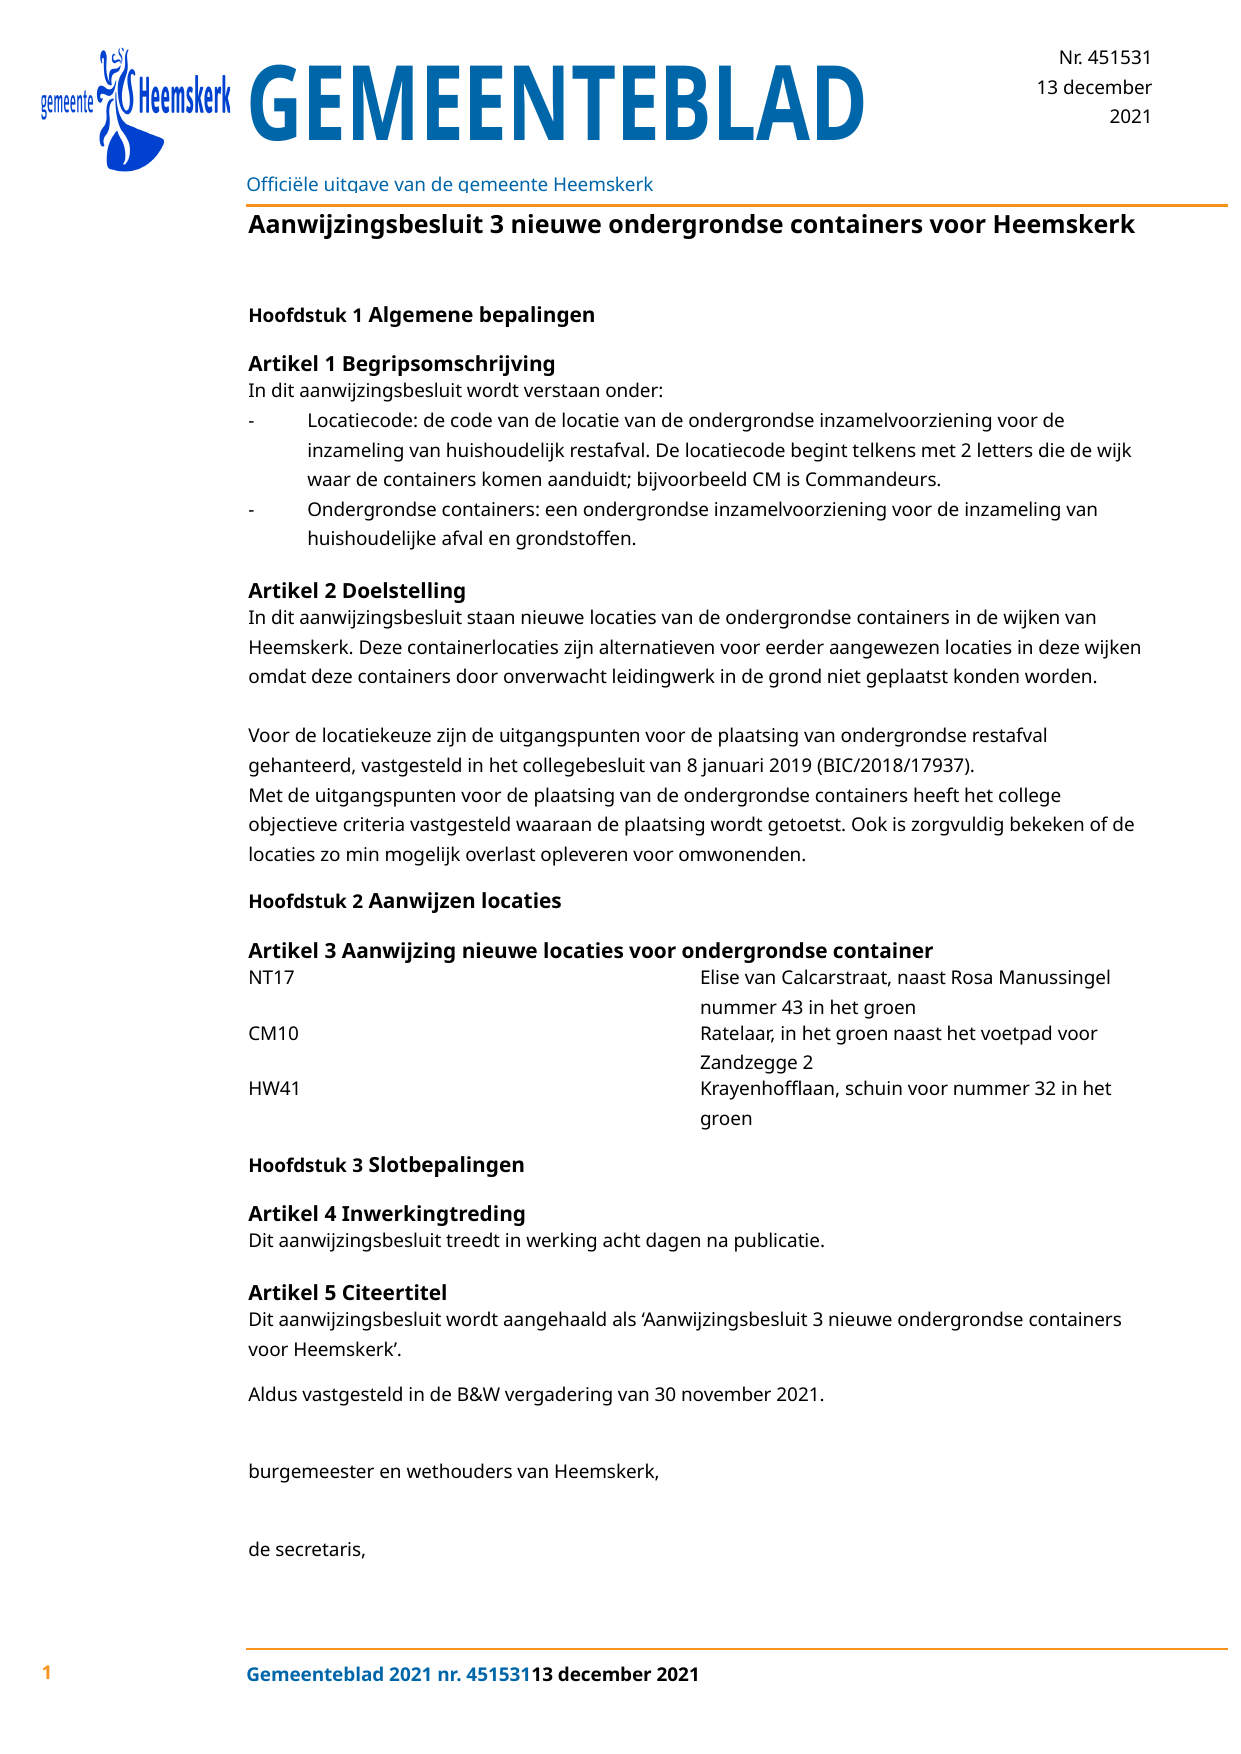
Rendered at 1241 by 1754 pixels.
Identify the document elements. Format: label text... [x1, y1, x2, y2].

table_cell HW41 [248, 1075, 700, 1130]
table_cell Krayenhofflaan, schuin voor nummer 32 in het groen [700, 1075, 1152, 1130]
text Hoofdstuk 1 Algemene bepalingen [248, 300, 1152, 328]
text de secretaris, [248, 1536, 1152, 1562]
picture [41, 47, 231, 172]
text In dit aanwijzingsbesluit staan nieuwe locaties van de ondergrondse containers in de wijken van Heemskerk. Deze containerlocaties zijn alternatieven voor eerder aangewezen locaties in deze wijken omdat deze containers door onverwacht leidingwerk in de grond niet geplaatst konden worden. [248, 604, 1152, 689]
text Voor de locatiekeuze zijn de uitgangspunten voor de plaatsing van ondergrondse restafval gehanteerd, vastgesteld in het collegebesluit van 8 januari 2019 (BIC/2018/17937). [248, 723, 1152, 778]
text Artikel 1 Begripsomschrijving [248, 349, 1152, 378]
text Aldus vastgesteld in de B&W vergadering van 30 november 2021. [248, 1381, 1152, 1407]
text Met de uitgangspunten voor de plaatsing van de ondergrondse containers heeft het college objectieve criteria vastgesteld waaraan de plaatsing wordt getoetst. Ook is zorgvuldig bekeken of de locaties zo min mogelijk overlast opleveren voor omwonenden. [248, 782, 1152, 867]
text Hoofdstuk 2 Aanwijzen locaties [248, 887, 1152, 915]
text Dit aanwijzingsbesluit treedt in werking acht dagen na publicatie. [248, 1227, 1152, 1253]
text burgemeester en wethouders van Heemskerk, [248, 1459, 1152, 1484]
text In dit aanwijzingsbesluit wordt verstaan onder: [248, 378, 1152, 403]
table_header NT17 [248, 965, 700, 1020]
text Artikel 3 Aanwijzing nieuwe locaties voor ondergrondse container [248, 936, 1152, 964]
text Hoofdstuk 3 Slotbepalingen [248, 1150, 1152, 1178]
text Artikel 2 Doelstelling [248, 576, 1152, 604]
text Dit aanwijzingsbesluit wordt aangehaald als ‘Aanwijzingsbesluit 3 nieuwe ondergrondse containers voor Heemskerk’. [248, 1306, 1152, 1362]
list Ondergrondse containers: een ondergrondse inzamelvoorziening voor de inzameling van huishoudelijke afval en grondstoffen. [248, 496, 1152, 551]
table_header Elise van Calcarstraat, naast Rosa Manussingel nummer 43 in het groen [700, 965, 1152, 1020]
text Aanwijzingsbesluit 3 nieuwe ondergrondse containers voor Heemskerk [248, 207, 1152, 241]
text Artikel 5 Citeertitel [248, 1278, 1152, 1306]
table_cell CM10 [248, 1020, 700, 1075]
text Artikel 4 Inwerkingtreding [248, 1199, 1152, 1227]
table_cell Ratelaar, in het groen naast het voetpad voor Zandzegge 2 [700, 1020, 1152, 1075]
list Locatiecode: de code van de locatie van de ondergrondse inzamelvoorziening voor de inzameling van huishoudelijk restafval. De locatiecode begint telkens met 2 letters die de wijk waar de containers komen aanduidt; bijvoorbeeld CM is Commandeurs. [248, 407, 1152, 492]
